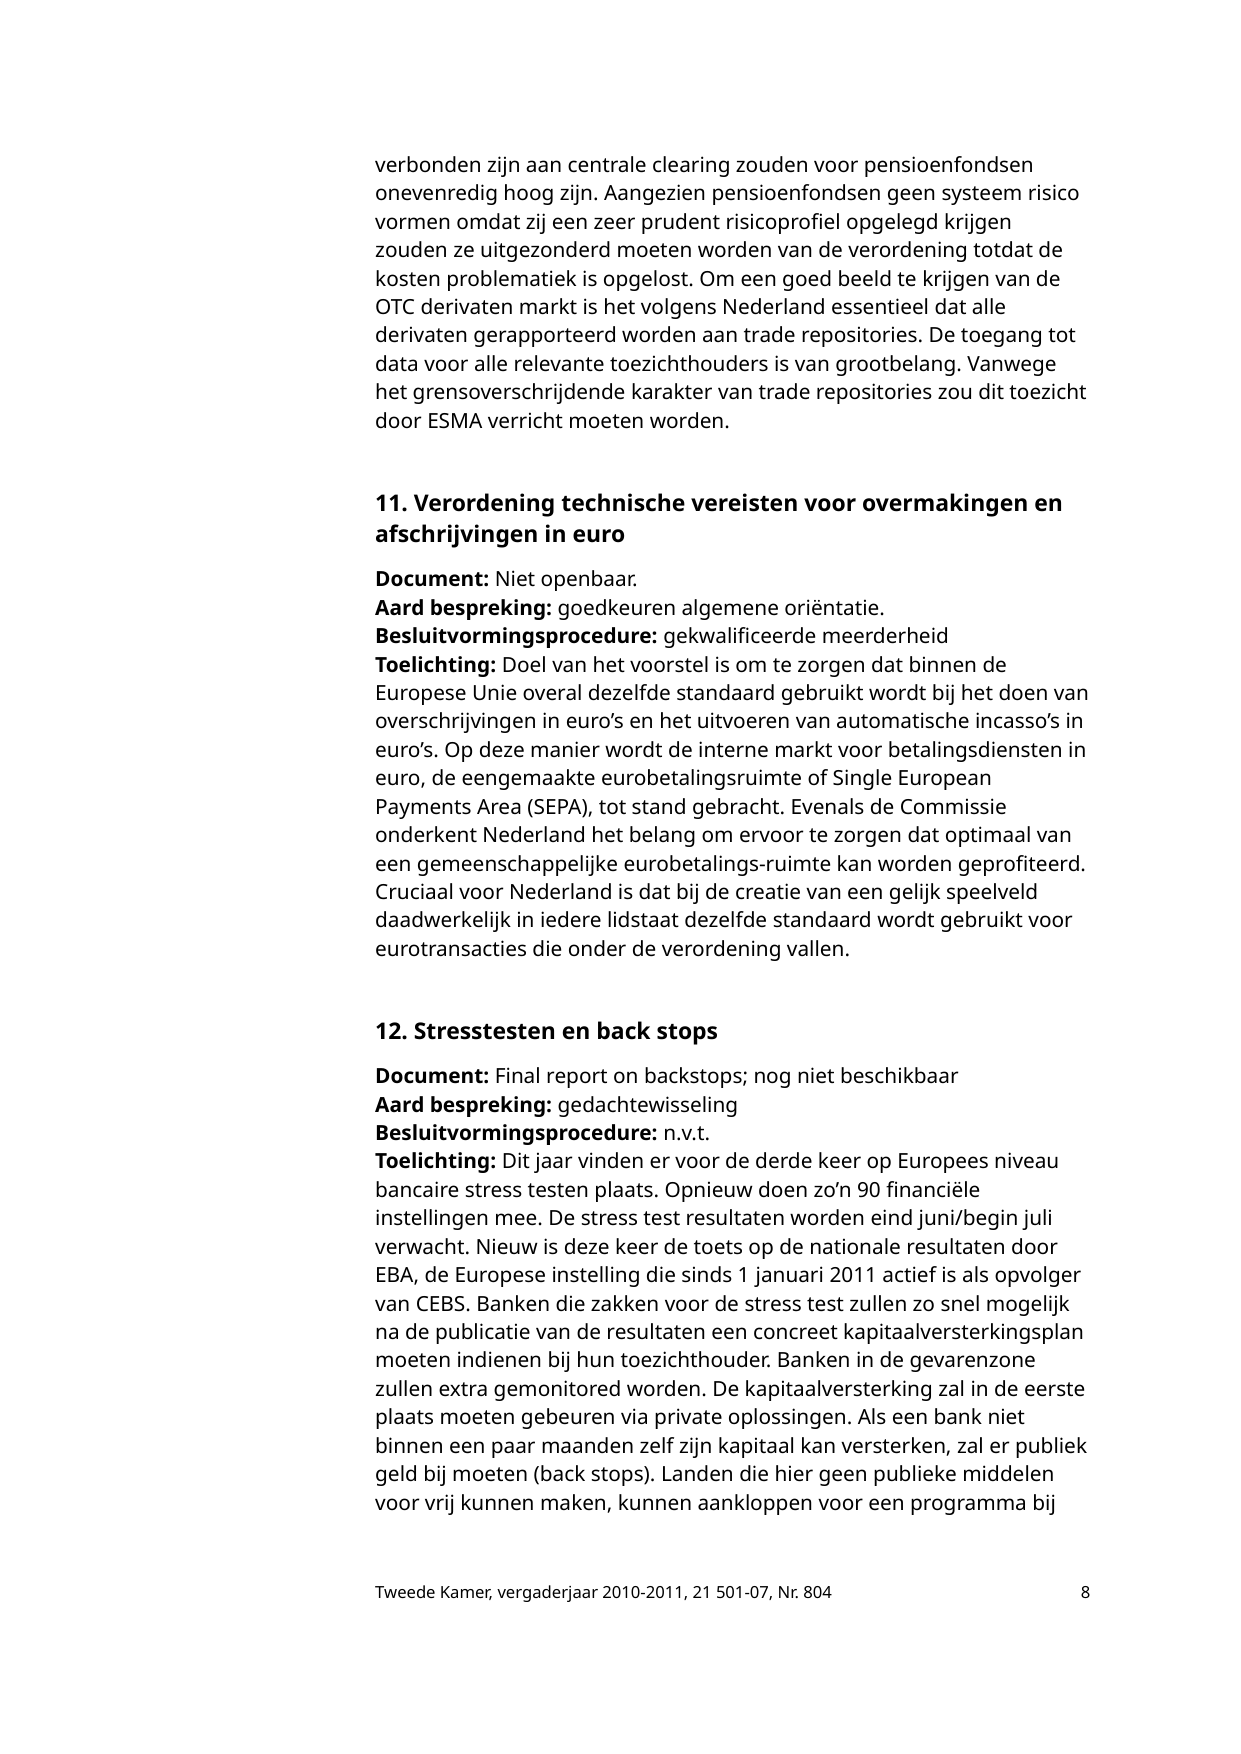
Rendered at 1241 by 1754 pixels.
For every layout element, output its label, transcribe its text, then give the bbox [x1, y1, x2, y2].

subtitle 11. Verordening technische vereisten voor overmakingen en afschrijvingen in euro [375, 487, 1090, 549]
text Toelichting: Dit jaar vinden er voor de derde keer op Europees niveau bancaire stress testen plaats. Opnieuw doen zo’n 90 financiële instellingen mee. De stress test resultaten worden eind juni/begin juli verwacht. Nieuw is deze keer de toets op de nationale resultaten door EBA, de Europese instelling die sinds 1 januari 2011 actief is als opvolger van CEBS. Banken die zakken voor de stress test zullen zo snel mogelijk na de publicatie van de resultaten een concreet kapitaalversterkingsplan moeten indienen bij hun toezichthouder. Banken in de gevarenzone zullen extra gemonitored worden. De kapitaalversterking zal in de eerste plaats moeten gebeuren via private oplossingen. Als een bank niet binnen een paar maanden zelf zijn kapitaal kan versterken, zal er publiek geld bij moeten (back stops). Landen die hier geen publieke middelen voor vrij kunnen maken, kunnen aankloppen voor een programma bij [375, 1147, 1090, 1516]
text Besluitvormingsprocedure: gekwalificeerde meerderheid [375, 621, 1090, 650]
subtitle 12. Stresstesten en back stops [375, 1015, 1090, 1046]
text Toelichting: Doel van het voorstel is om te zorgen dat binnen de Europese Unie overal dezelfde standaard gebruikt wordt bij het doen van overschrijvingen in euro’s en het uitvoeren van automatische incasso’s in euro’s. Op deze manier wordt de interne markt voor betalingsdiensten in euro, de eengemaakte eurobetalingsruimte of Single European Payments Area (SEPA), tot stand gebracht. Evenals de Commissie onderkent Nederland het belang om ervoor te zorgen dat optimaal van een gemeenschappelijke eurobetalings-ruimte kan worden geprofiteerd. Cruciaal voor Nederland is dat bij de creatie van een gelijk speelveld daadwerkelijk in iedere lidstaat dezelfde standaard wordt gebruikt voor eurotransacties die onder de verordening vallen. [375, 650, 1090, 962]
text Document: Final report on backstops; nog niet beschikbaar [375, 1061, 1090, 1090]
text Aard bespreking: goedkeuren algemene oriëntatie. [375, 593, 1090, 621]
text verbonden zijn aan centrale clearing zouden voor pensioenfondsen onevenredig hoog zijn. Aangezien pensioenfondsen geen systeem risico vormen omdat zij een zeer prudent risicoprofiel opgelegd krijgen zouden ze uitgezonderd moeten worden van de verordening totdat de kosten problematiek is opgelost. Om een goed beeld te krijgen van de OTC derivaten markt is het volgens Nederland essentieel dat alle derivaten gerapporteerd worden aan trade repositories. De toegang tot data voor alle relevante toezichthouders is van grootbelang. Vanwege het grensoverschrijdende karakter van trade repositories zou dit toezicht door ESMA verricht moeten worden. [375, 150, 1090, 434]
text Besluitvormingsprocedure: n.v.t. [375, 1118, 1090, 1147]
text Document: Niet openbaar. [375, 564, 1090, 593]
text Aard bespreking: gedachtewisseling [375, 1090, 1090, 1118]
